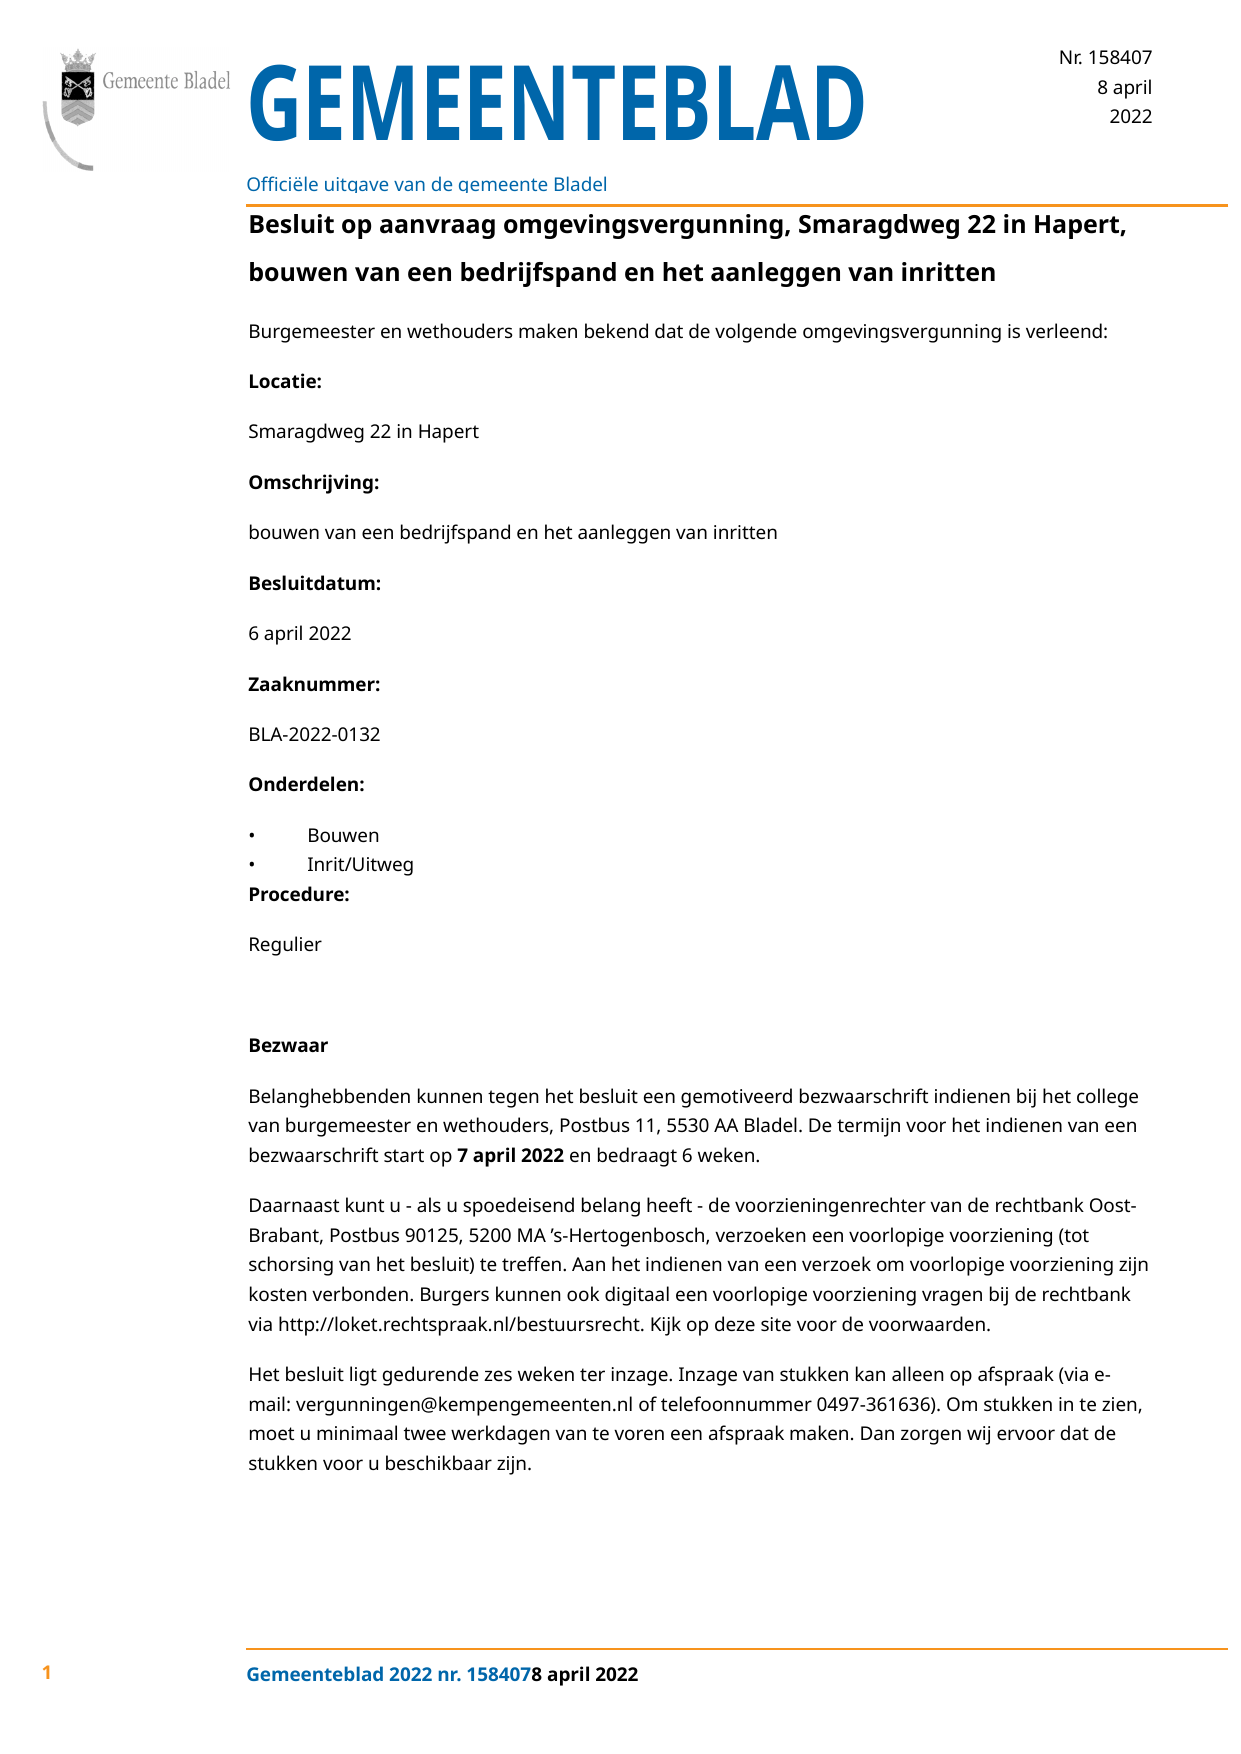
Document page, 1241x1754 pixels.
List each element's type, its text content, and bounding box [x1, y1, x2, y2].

text Het besluit ligt gedurende zes weken ter inzage. Inzage van stukken kan alleen op afspraak (via e-mail: vergunningen@kempengemeenten.nl of telefoonnummer 0497-361636). Om stukken in te zien, moet u minimaal twee werkdagen van te voren een afspraak maken. Dan zorgen wij ervoor dat de stukken voor u beschikbaar zijn. [248, 1361, 1152, 1476]
text Burgemeester en wethouders maken bekend dat de volgende omgevingsvergunning is verleend: [248, 318, 1152, 344]
text Procedure: [248, 881, 1152, 907]
text BLA-2022-0132 [248, 721, 1152, 747]
list Bouwen [248, 822, 1152, 848]
text Onderdelen: [248, 772, 1152, 797]
text bouwen van een bedrijfspand en het aanleggen van inritten [248, 519, 1152, 545]
text Zaaknummer: [248, 671, 1152, 697]
text Daarnaast kunt u - als u spoedeisend belang heeft - de voorzieningenrechter van de rechtbank Oost-Brabant, Postbus 90125, 5200 MA ’s-Hertogenbosch, verzoeken een voorlopige voorziening (tot schorsing van het besluit) te treffen. Aan het indienen van een verzoek om voorlopige voorziening zijn kosten verbonden. Burgers kunnen ook digitaal een voorlopige voorziening vragen bij de rechtbank via http://loket.rechtspraak.nl/bestuursrecht. Kijk op deze site voor de voorwaarden. [248, 1192, 1152, 1337]
text Smaragdweg 22 in Hapert [248, 419, 1152, 444]
text Besluit op aanvraag omgevingsvergunning, Smaragdweg 22 in Hapert, bouwen van een bedrijfspand en het aanleggen van inritten [248, 207, 1152, 288]
text Omschrijving: [248, 469, 1152, 495]
picture [41, 47, 231, 172]
text Bezwaar [248, 1032, 1152, 1058]
text Regulier [248, 932, 1152, 957]
text 6 april 2022 [248, 620, 1152, 646]
text Belanghebbenden kunnen tegen het besluit een gemotiveerd bezwaarschrift indienen bij het college van burgemeester en wethouders, Postbus 11, 5530 AA Bladel. De termijn voor het indienen van een bezwaarschrift start op 7 april 2022 en bedraagt 6 weken. [248, 1083, 1152, 1168]
text Locatie: [248, 368, 1152, 394]
list Inrit/Uitweg [248, 852, 1152, 877]
text Besluitdatum: [248, 570, 1152, 596]
